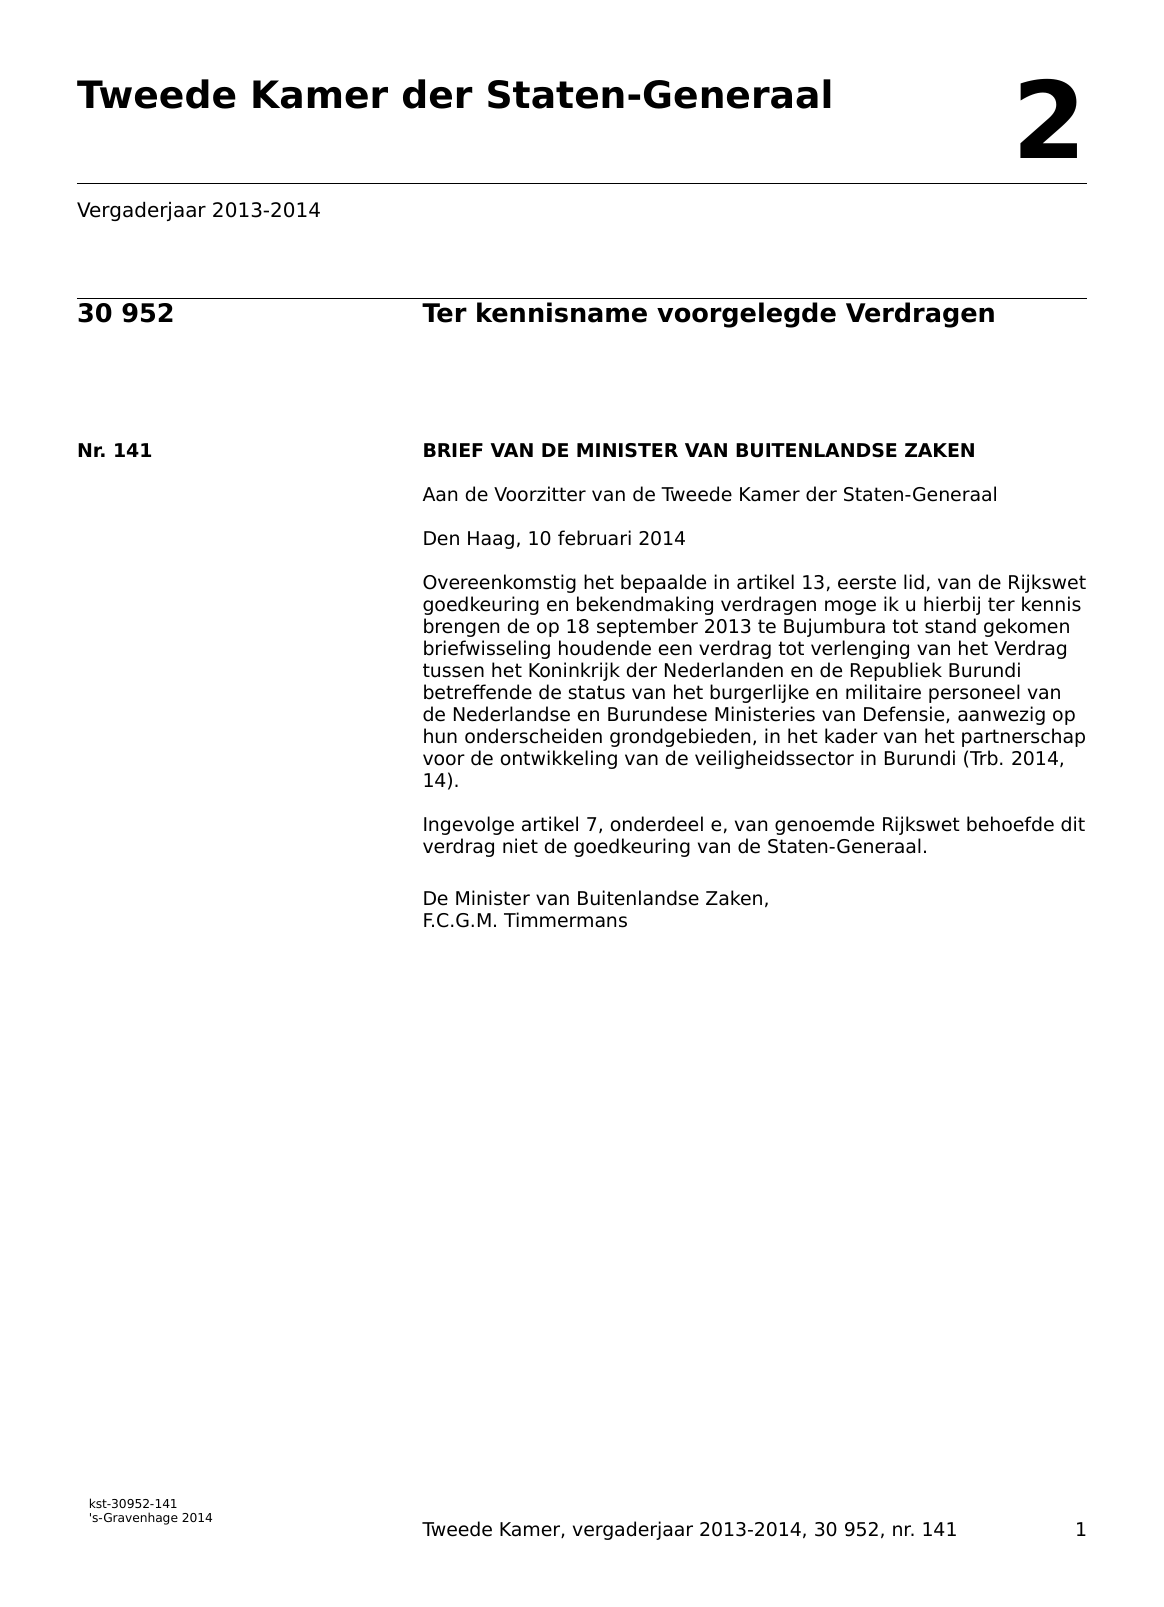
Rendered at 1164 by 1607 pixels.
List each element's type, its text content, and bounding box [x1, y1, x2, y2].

subtitle Nr. 141 BRIEF VAN DE MINISTER VAN BUITENLANDSE ZAKEN [77, 440, 1087, 462]
subtitle 30 952 Ter kennisname voorgelegde Verdragen [77, 299, 1087, 329]
text 's-Gravenhage 2014 [88, 1511, 323, 1525]
text Aan de Voorzitter van de Tweede Kamer der Staten-Generaal [422, 484, 1087, 506]
table_header Tweede Kamer der Staten-Generaal [77, 59, 886, 183]
table_cell Vergaderjaar 2013-2014 [77, 184, 1087, 298]
text Ingevolge artikel 7, onderdeel e, van genoemde Rijkswet behoefde dit verdrag niet de goedkeuring van de Staten-Generaal. [422, 814, 1087, 858]
text Overeenkomstig het bepaalde in artikel 13, eerste lid, van de Rijkswet goedkeuring en bekendmaking verdragen moge ik u hierbij ter kennis brengen de op 18 september 2013 te Bujumbura tot stand gekomen briefwisseling houdende een verdrag tot verlenging van het Verdrag tussen het Koninkrijk der Nederlanden en de Republiek Burundi betreffende de status van het burgerlijke en militaire personeel van de Nederlandse en Burundese Ministeries van Defensie, aanwezig op hun onderscheiden grondgebieden, in het kader van het partnerschap voor de ontwikkeling van de veiligheidssector in Burundi (Trb. 2014, 14). [422, 572, 1087, 792]
table_header 2 [886, 59, 1087, 183]
text kst-30952-141 [88, 1497, 323, 1511]
text De Minister van Buitenlandse Zaken, F.C.G.M. Timmermans [422, 888, 1087, 932]
text Den Haag, 10 februari 2014 [422, 528, 1087, 550]
